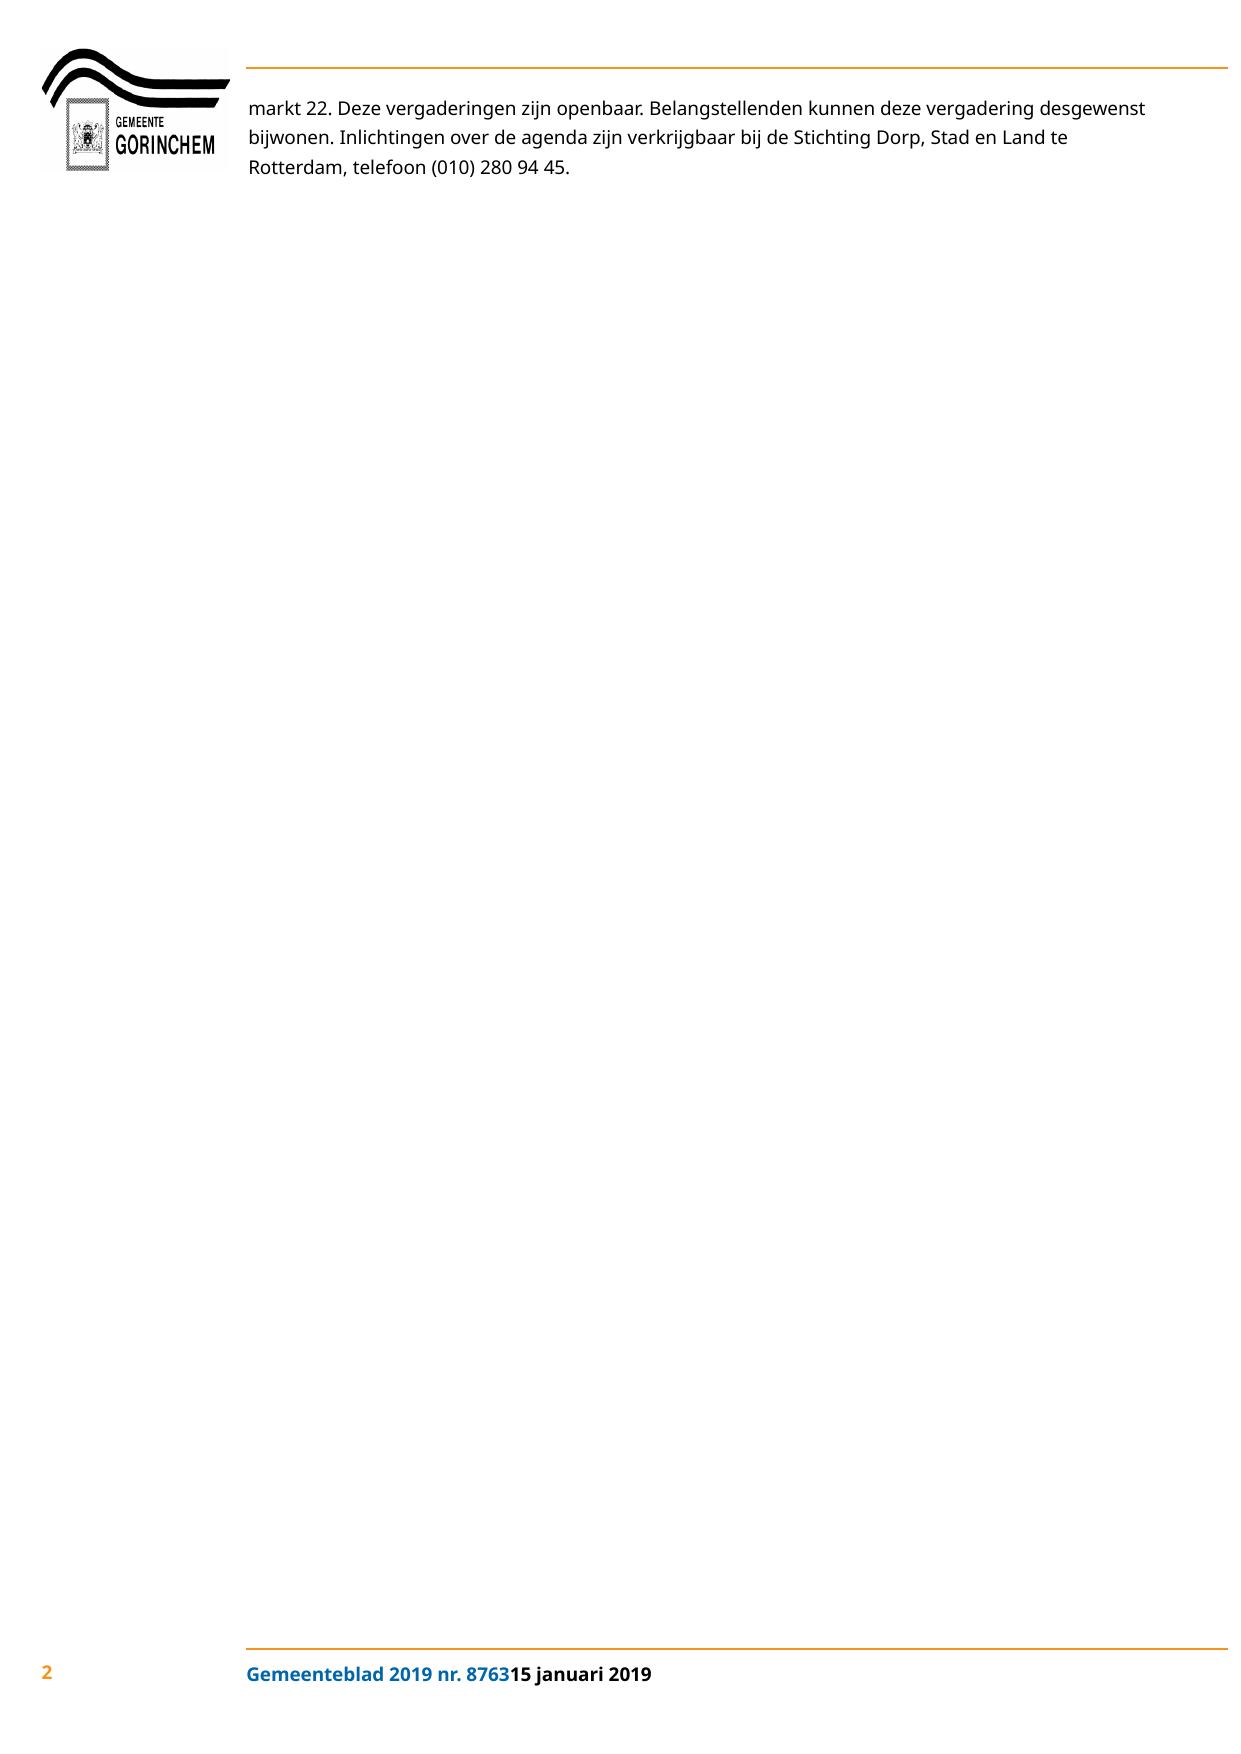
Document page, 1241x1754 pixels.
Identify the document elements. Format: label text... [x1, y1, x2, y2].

picture [41, 47, 231, 172]
text markt 22. Deze vergaderingen zijn openbaar. Belangstellenden kunnen deze vergadering desgewenst bijwonen. Inlichtingen over de agenda zijn verkrijgbaar bij de Stichting Dorp, Stad en Land te Rotterdam, telefoon (010) 280 94 45. [248, 95, 1152, 180]
